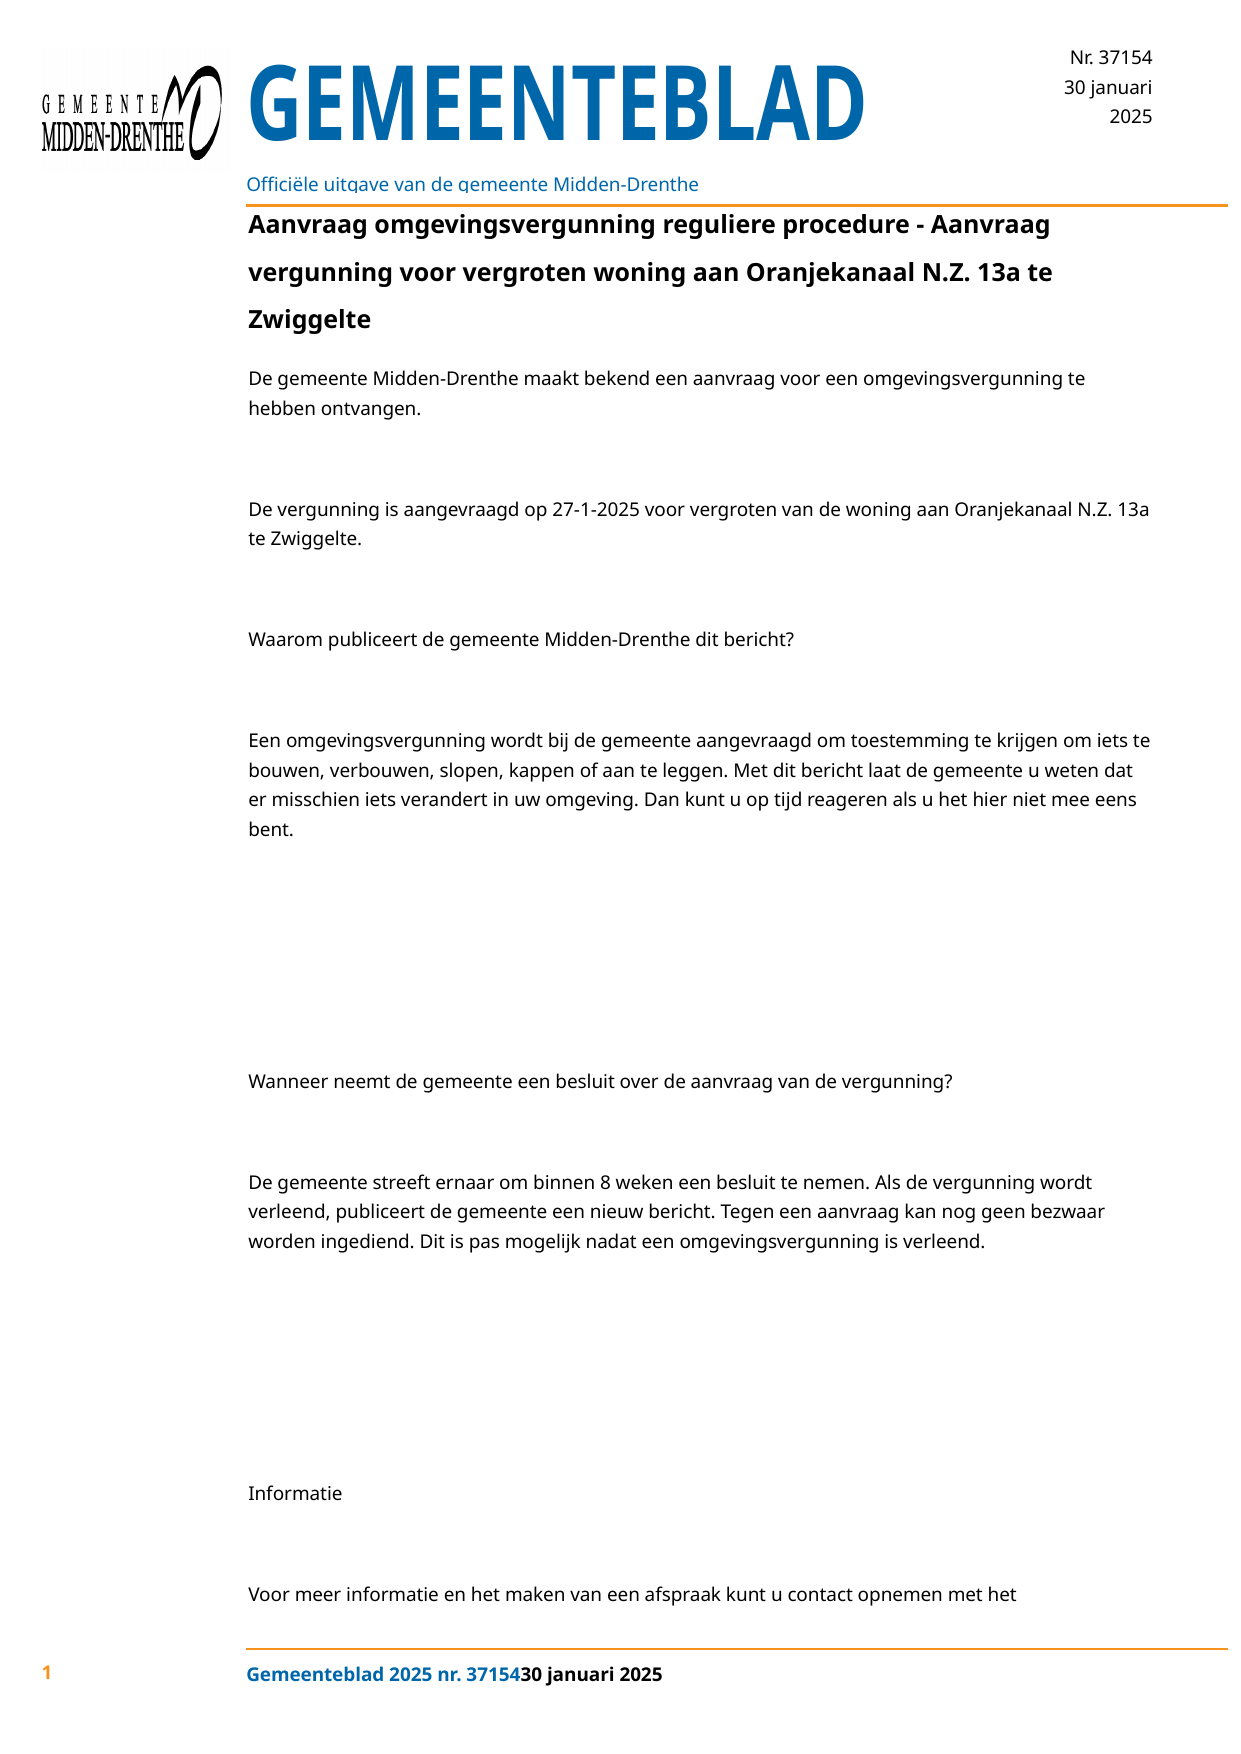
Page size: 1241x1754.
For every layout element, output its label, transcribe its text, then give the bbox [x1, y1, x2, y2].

text De vergunning is aangevraagd op 27-1-2025 voor vergroten van de woning aan Oranjekanaal N.Z. 13a te Zwiggelte. [248, 496, 1152, 551]
text Wanneer neemt de gemeente een besluit over de aanvraag van de vergunning? [248, 1068, 1152, 1094]
text Voor meer informatie en het maken van een afspraak kunt u contact opnemen met het [248, 1581, 1152, 1607]
text Een omgevingsvergunning wordt bij de gemeente aangevraagd om toestemming te krijgen om iets te bouwen, verbouwen, slopen, kappen of aan te leggen. Met dit bericht laat de gemeente u weten dat er misschien iets verandert in uw omgeving. Dan kunt u op tijd reageren als u het hier niet mee eens bent. [248, 727, 1152, 842]
text De gemeente Midden-Drenthe maakt bekend een aanvraag voor een omgevingsvergunning te hebben ontvangen. [248, 366, 1152, 421]
text Aanvraag omgevingsvergunning reguliere procedure - Aanvraag vergunning voor vergroten woning aan Oranjekanaal N.Z. 13a te Zwiggelte [248, 207, 1152, 336]
text De gemeente streeft ernaar om binnen 8 weken een besluit te nemen. Als de vergunning wordt verleend, publiceert de gemeente een nieuw bericht. Tegen een aanvraag kan nog geen bezwaar worden ingediend. Dit is pas mogelijk nadat een omgevingsvergunning is verleend. [248, 1169, 1152, 1254]
picture [41, 47, 231, 172]
text Waarom publiceert de gemeente Midden-Drenthe dit bericht? [248, 626, 1152, 652]
text Informatie [248, 1480, 1152, 1506]
